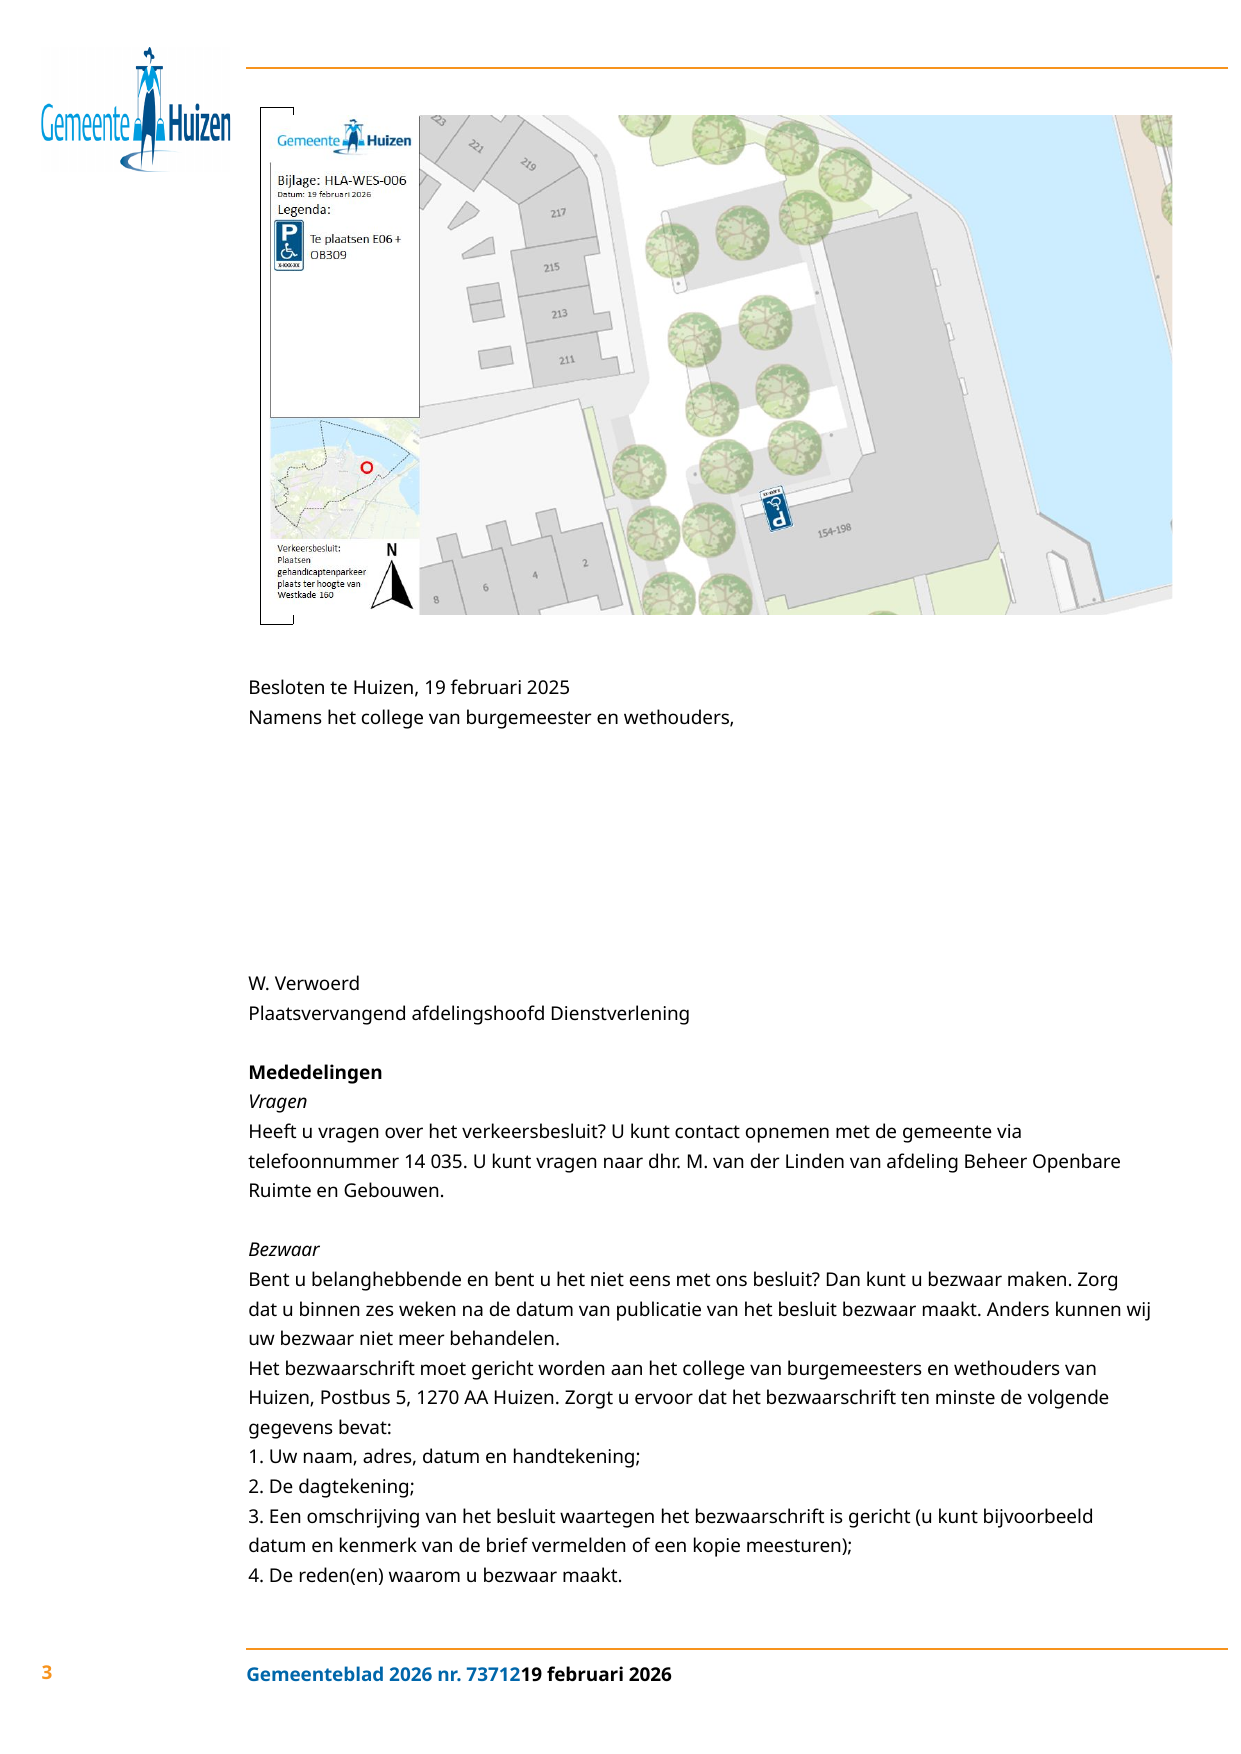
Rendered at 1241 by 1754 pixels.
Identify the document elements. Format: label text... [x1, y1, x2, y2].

text Het bezwaarschrift moet gericht worden aan het college van burgemeesters en wethouders van Huizen, Postbus 5, 1270 AA Huizen. Zorgt u ervoor dat het bezwaarschrift ten minste de volgende gegevens bevat: [248, 1355, 1152, 1440]
text 1. Uw naam, adres, datum en handtekening; [248, 1444, 1152, 1469]
text Heeft u vragen over het verkeersbesluit? U kunt contact opnemen met de gemeente via telefoonnummer 14 035. U kunt vragen naar dhr. M. van der Linden van afdeling Beheer Openbare Ruimte en Gebouwen. [248, 1118, 1152, 1203]
text W. Verwoerd [248, 970, 1152, 996]
text Mededelingen [248, 1059, 1152, 1085]
text 2. De dagtekening; [248, 1473, 1152, 1499]
text Plaatsvervangend afdelingshoofd Dienstverlening [248, 1000, 1152, 1026]
picture [41, 47, 231, 172]
text Namens het college van burgemeester en wethouders, [248, 704, 1152, 730]
text 4. De reden(en) waarom u bezwaar maakt. [248, 1562, 1152, 1588]
picture [268, 115, 1173, 615]
text Besloten te Huizen, 19 februari 2025 [248, 674, 1152, 700]
text Bent u belanghebbende en bent u het niet eens met ons besluit? Dan kunt u bezwaar maken. Zorg dat u binnen zes weken na de datum van publicatie van het besluit bezwaar maakt. Anders kunnen wij uw bezwaar niet meer behandelen. [248, 1266, 1152, 1351]
text Bezwaar [248, 1237, 1152, 1262]
text Vragen [248, 1089, 1152, 1114]
text 3. Een omschrijving van het besluit waartegen het bezwaarschrift is gericht (u kunt bijvoorbeeld datum en kenmerk van de brief vermelden of een kopie meesturen); [248, 1503, 1152, 1558]
